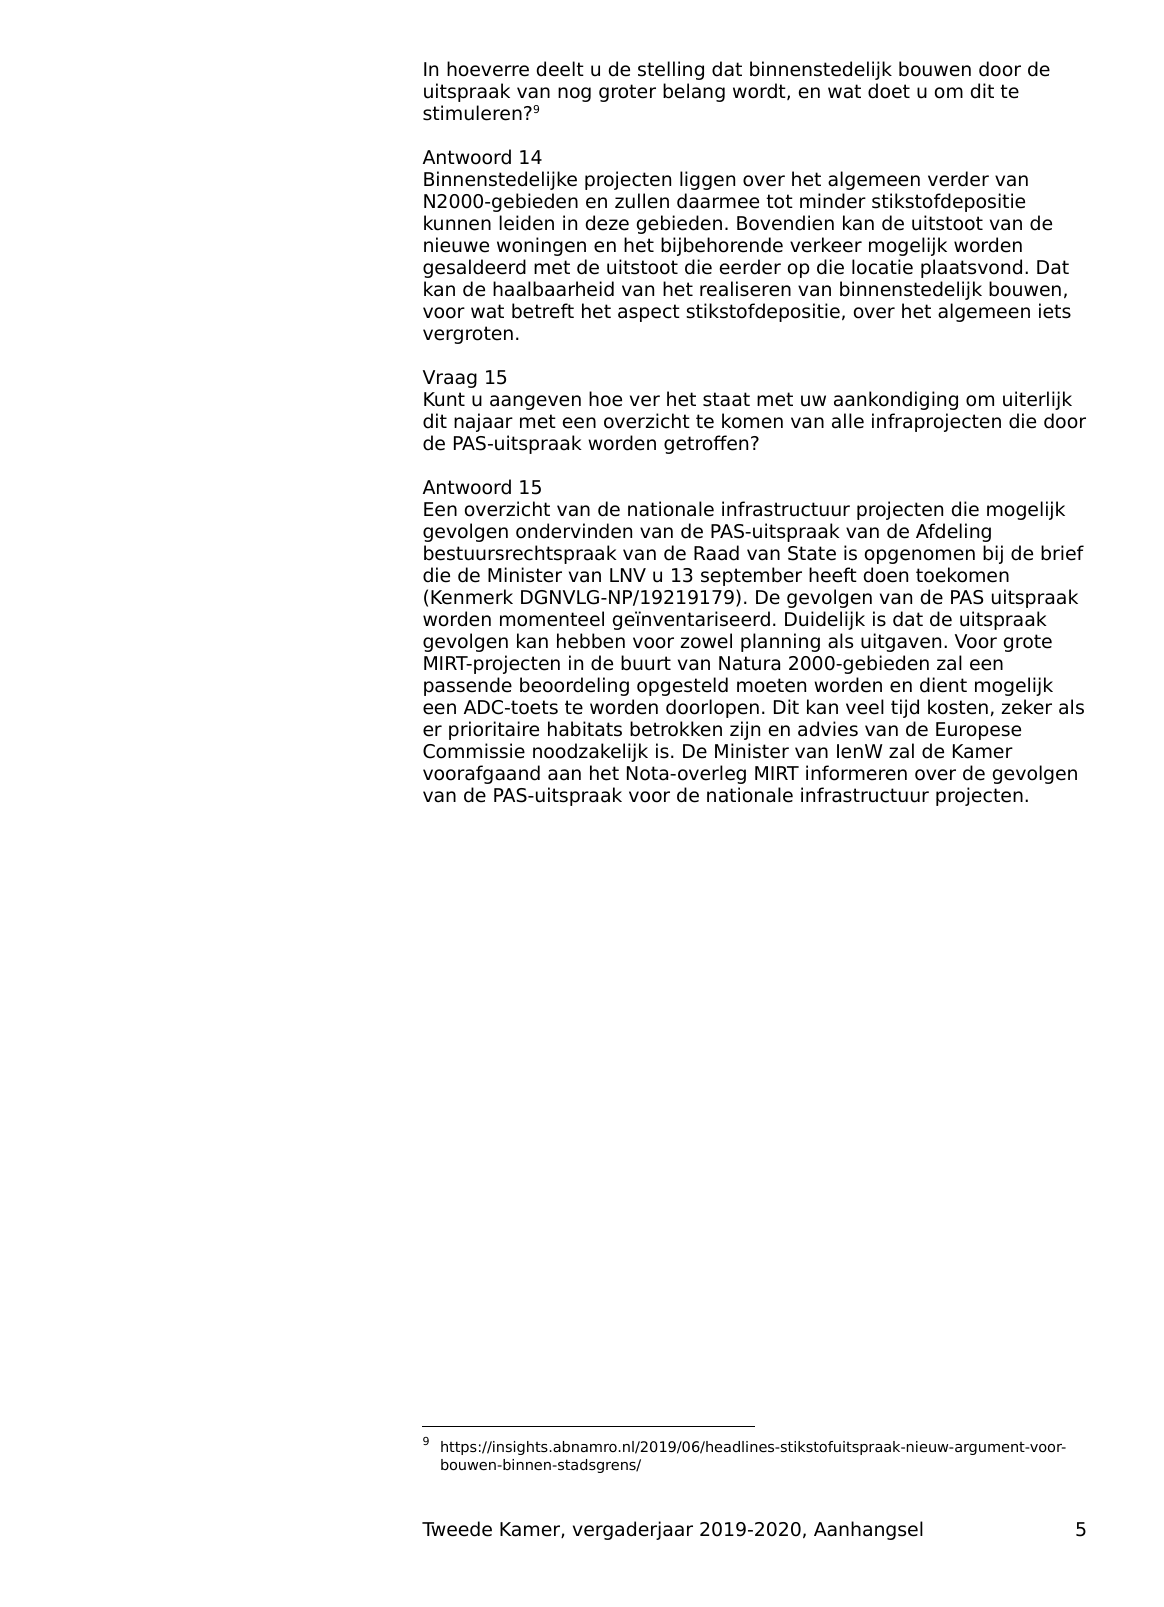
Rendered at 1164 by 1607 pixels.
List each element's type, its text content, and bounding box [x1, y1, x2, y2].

text Een overzicht van de nationale infrastructuur projecten die mogelijk gevolgen ondervinden van de PAS-uitspraak van de Afdeling bestuursrechtspraak van de Raad van State is opgenomen bij de brief die de Minister van LNV u 13 september heeft doen toekomen (Kenmerk DGNVLG-NP/19219179). De gevolgen van de PAS uitspraak worden momenteel geïnventariseerd. Duidelijk is dat de uitspraak gevolgen kan hebben voor zowel planning als uitgaven. Voor grote MIRT-projecten in de buurt van Natura 2000-gebieden zal een passende beoordeling opgesteld moeten worden en dient mogelijk een ADC-toets te worden doorlopen. Dit kan veel tijd kosten, zeker als er prioritaire habitats betrokken zijn en advies van de Europese Commissie noodzakelijk is. De Minister van IenW zal de Kamer voorafgaand aan het Nota-overleg MIRT informeren over de gevolgen van de PAS-uitspraak voor de nationale infrastructuur projecten. [422, 499, 1087, 807]
text In hoeverre deelt u de stelling dat binnenstedelijk bouwen door de uitspraak van nog groter belang wordt, en wat doet u om dit te stimuleren? [422, 59, 1087, 125]
text Kunt u aangeven hoe ver het staat met uw aankondiging om uiterlijk dit najaar met een overzicht te komen van alle infraprojecten die door de PAS-uitspraak worden getroffen? [422, 389, 1087, 455]
text Antwoord 15 [422, 477, 1087, 499]
text Binnenstedelijke projecten liggen over het algemeen verder van N2000-gebieden en zullen daarmee tot minder stikstofdepositie kunnen leiden in deze gebieden. Bovendien kan de uitstoot van de nieuwe woningen en het bijbehorende verkeer mogelijk worden gesaldeerd met de uitstoot die eerder op die locatie plaatsvond. Dat kan de haalbaarheid van het realiseren van binnenstedelijk bouwen, voor wat betreft het aspect stikstofdepositie, over het algemeen iets vergroten. [422, 169, 1087, 345]
text Antwoord 14 [422, 147, 1087, 169]
text https://insights.abnamro.nl/2019/06/headlines-stikstofuitspraak-nieuw-argument-voor-bouwen-binnen-stadsgrens/ [422, 1435, 1087, 1474]
text Vraag 15 [422, 367, 1087, 389]
